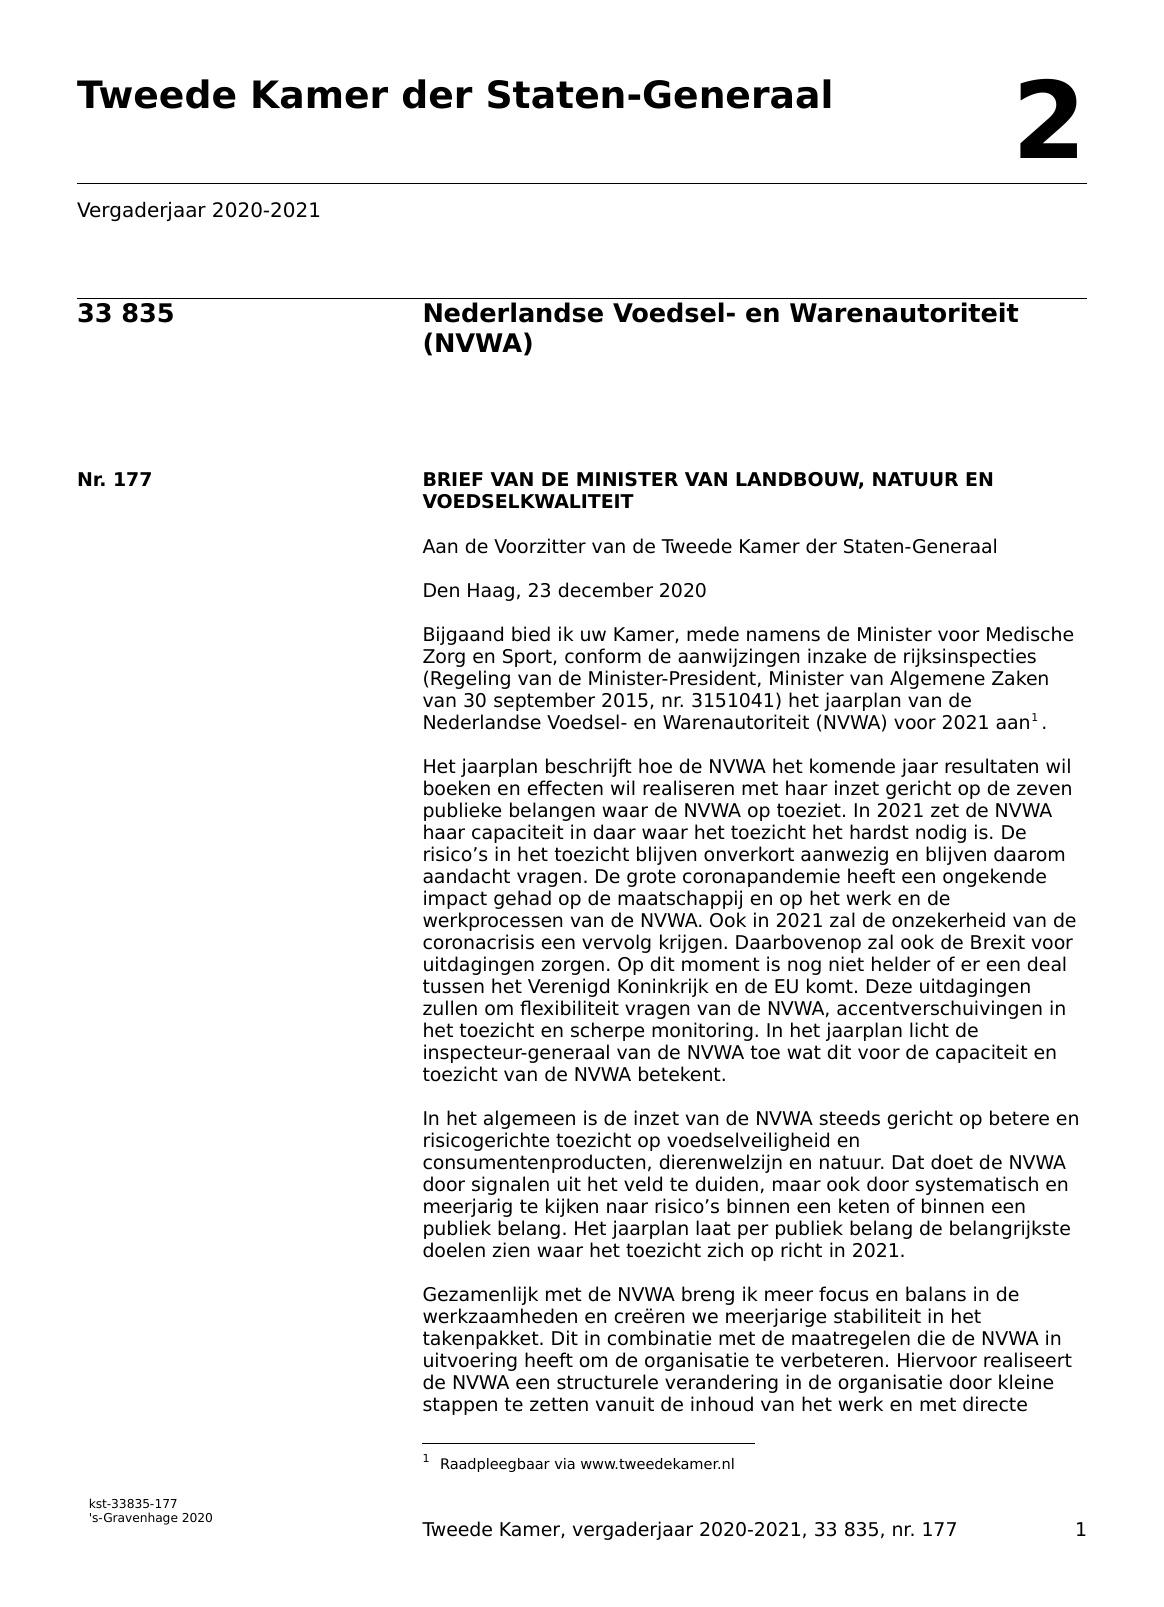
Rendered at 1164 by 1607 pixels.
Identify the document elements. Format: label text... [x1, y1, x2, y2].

subtitle 33 835 Nederlandse Voedsel- en Warenautoriteit (NVWA) [77, 299, 1087, 358]
text Het jaarplan beschrijft hoe de NVWA het komende jaar resultaten wil boeken en effecten wil realiseren met haar inzet gericht op de zeven publieke belangen waar de NVWA op toeziet. In 2021 zet de NVWA haar capaciteit in daar waar het toezicht het hardst nodig is. De risico’s in het toezicht blijven onverkort aanwezig en blijven daarom aandacht vragen. De grote coronapandemie heeft een ongekende impact gehad op de maatschappij en op het werk en de werkprocessen van de NVWA. Ook in 2021 zal de onzekerheid van de coronacrisis een vervolg krijgen. Daarbovenop zal ook de Brexit voor uitdagingen zorgen. Op dit moment is nog niet helder of er een deal tussen het Verenigd Koninkrijk en de EU komt. Deze uitdagingen zullen om flexibiliteit vragen van de NVWA, accentverschuivingen in het toezicht en scherpe monitoring. In het jaarplan licht de inspecteur-generaal van de NVWA toe wat dit voor de capaciteit en toezicht van de NVWA betekent. [422, 756, 1087, 1086]
text Gezamenlijk met de NVWA breng ik meer focus en balans in de werkzaamheden en creëren we meerjarige stabiliteit in het takenpakket. Dit in combinatie met de maatregelen die de NVWA in uitvoering heeft om de organisatie te verbeteren. Hiervoor realiseert de NVWA een structurele verandering in de organisatie door kleine stappen te zetten vanuit de inhoud van het werk en met directe [422, 1284, 1087, 1416]
text kst-33835-177 [88, 1497, 323, 1511]
text 's-Gravenhage 2020 [88, 1511, 323, 1525]
text In het algemeen is de inzet van de NVWA steeds gericht op betere en risicogerichte toezicht op voedselveiligheid en consumentenproducten, dierenwelzijn en natuur. Dat doet de NVWA door signalen uit het veld te duiden, maar ook door systematisch en meerjarig te kijken naar risico’s binnen een keten of binnen een publiek belang. Het jaarplan laat per publiek belang de belangrijkste doelen zien waar het toezicht zich op richt in 2021. [422, 1108, 1087, 1262]
table_cell Vergaderjaar 2020-2021 [77, 184, 1087, 298]
subtitle Nr. 177 BRIEF VAN DE MINISTER VAN LANDBOUW, NATUUR EN VOEDSELKWALITEIT [77, 469, 1087, 513]
table_header 2 [886, 59, 1087, 183]
table_header Tweede Kamer der Staten-Generaal [77, 59, 886, 183]
text Raadpleegbaar via www.tweedekamer.nl [422, 1452, 1087, 1474]
text Aan de Voorzitter van de Tweede Kamer der Staten-Generaal [422, 536, 1087, 557]
text Bijgaand bied ik uw Kamer, mede namens de Minister voor Medische Zorg en Sport, conform de aanwijzingen inzake de rijksinspecties (Regeling van de Minister-President, Minister van Algemene Zaken van 30 september 2015, nr. 3151041) het jaarplan van de Nederlandse Voedsel- en Warenautoriteit (NVWA) voor 2021 aan. [422, 624, 1087, 734]
text Den Haag, 23 december 2020 [422, 580, 1087, 602]
